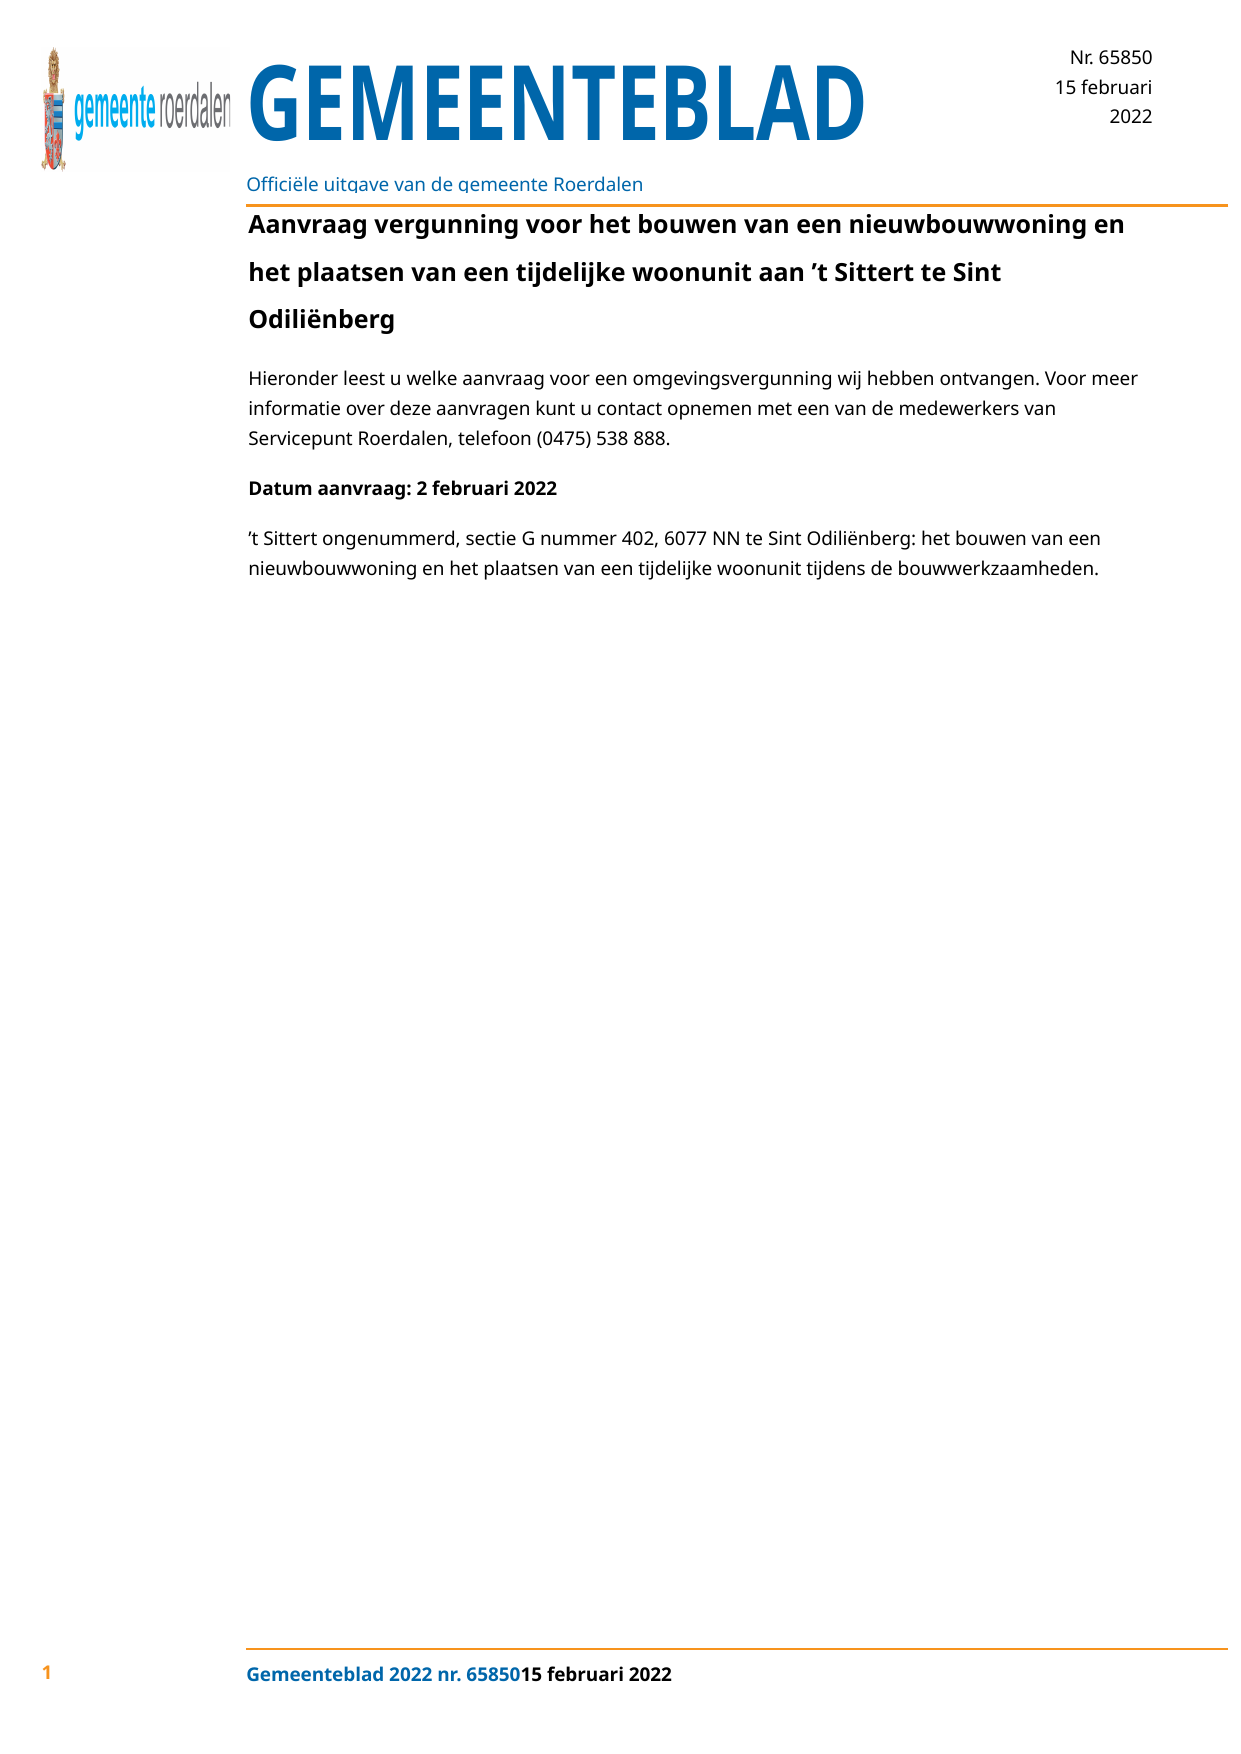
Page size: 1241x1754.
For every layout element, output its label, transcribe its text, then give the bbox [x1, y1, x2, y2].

picture [41, 47, 231, 172]
text Datum aanvraag: 2 februari 2022 [248, 475, 1152, 501]
text Aanvraag vergunning voor het bouwen van een nieuwbouwwoning en het plaatsen van een tijdelijke woonunit aan ’t Sittert te Sint Odiliënberg [248, 207, 1152, 336]
text ’t Sittert ongenummerd, sectie G nummer 402, 6077 NN te Sint Odiliënberg: het bouwen van een nieuwbouwwoning en het plaatsen van een tijdelijke woonunit tijdens de bouwwerkzaamheden. [248, 526, 1152, 581]
text Hieronder leest u welke aanvraag voor een omgevingsvergunning wij hebben ontvangen. Voor meer informatie over deze aanvragen kunt u contact opnemen met een van de medewerkers van Servicepunt Roerdalen, telefoon (0475) 538 888. [248, 366, 1152, 450]
